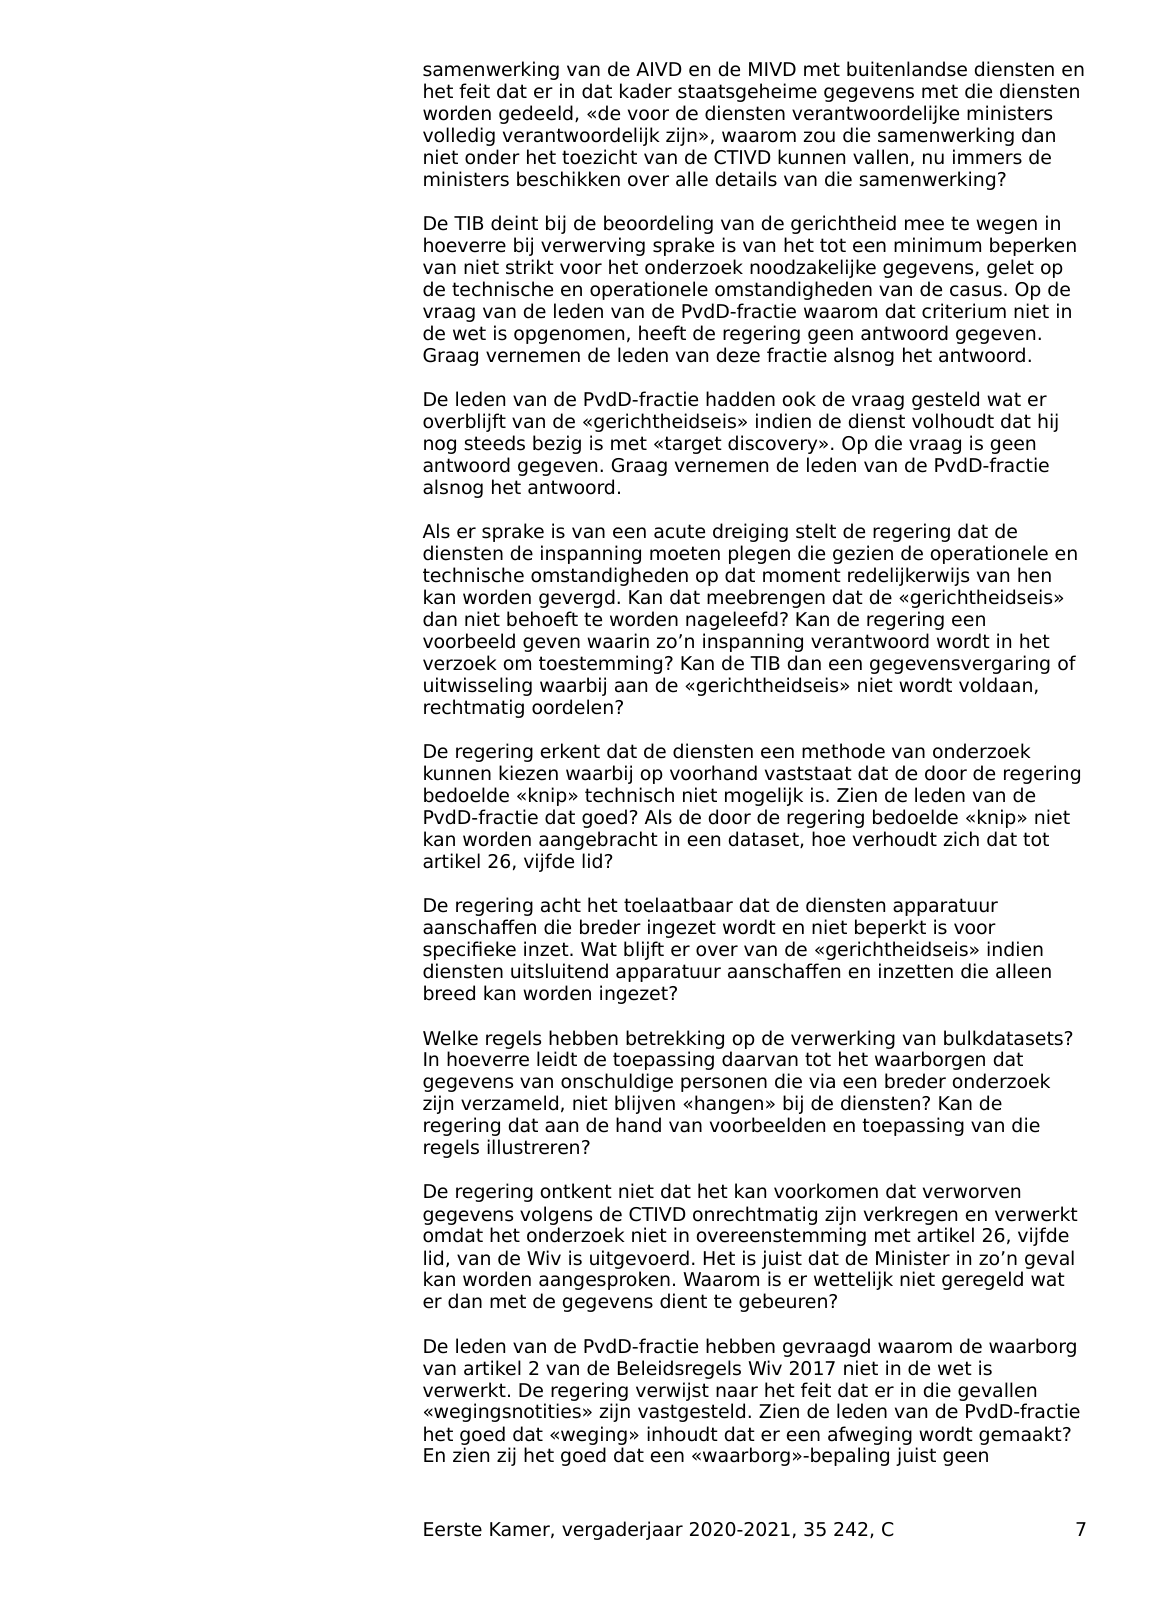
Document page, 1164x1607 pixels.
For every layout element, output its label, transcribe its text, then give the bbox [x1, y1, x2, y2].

text samenwerking van de AIVD en de MIVD met buitenlandse diensten en het feit dat er in dat kader staatsgeheime gegevens met die diensten worden gedeeld, «de voor de diensten verantwoordelijke ministers volledig verantwoordelijk zijn», waarom zou die samenwerking dan niet onder het toezicht van de CTIVD kunnen vallen, nu immers de ministers beschikken over alle details van die samenwerking? [422, 59, 1087, 191]
text De regering ontkent niet dat het kan voorkomen dat verworven gegevens volgens de CTIVD onrechtmatig zijn verkregen en verwerkt omdat het onderzoek niet in overeenstemming met artikel 26, vijfde lid, van de Wiv is uitgevoerd. Het is juist dat de Minister in zo’n geval kan worden aangesproken. Waarom is er wettelijk niet geregeld wat er dan met de gegevens dient te gebeuren? [422, 1181, 1087, 1313]
text De regering erkent dat de diensten een methode van onderzoek kunnen kiezen waarbij op voorhand vaststaat dat de door de regering bedoelde «knip» technisch niet mogelijk is. Zien de leden van de PvdD-fractie dat goed? Als de door de regering bedoelde «knip» niet kan worden aangebracht in een dataset, hoe verhoudt zich dat tot artikel 26, vijfde lid? [422, 741, 1087, 873]
text De leden van de PvdD-fractie hebben gevraagd waarom de waarborg van artikel 2 van de Beleidsregels Wiv 2017 niet in de wet is verwerkt. De regering verwijst naar het feit dat er in die gevallen «wegingsnotities» zijn vastgesteld. Zien de leden van de PvdD-fractie het goed dat «weging» inhoudt dat er een afweging wordt gemaakt? En zien zij het goed dat een «waarborg»-bepaling juist geen [422, 1336, 1087, 1467]
text Als er sprake is van een acute dreiging stelt de regering dat de diensten de inspanning moeten plegen die gezien de operationele en technische omstandigheden op dat moment redelijkerwijs van hen kan worden gevergd. Kan dat meebrengen dat de «gerichtheidseis» dan niet behoeft te worden nageleefd? Kan de regering een voorbeeld geven waarin zo’n inspanning verantwoord wordt in het verzoek om toestemming? Kan de TIB dan een gegevensvergaring of uitwisseling waarbij aan de «gerichtheidseis» niet wordt voldaan, rechtmatig oordelen? [422, 521, 1087, 719]
text De regering acht het toelaatbaar dat de diensten apparatuur aanschaffen die breder ingezet wordt en niet beperkt is voor specifieke inzet. Wat blijft er over van de «gerichtheidseis» indien diensten uitsluitend apparatuur aanschaffen en inzetten die alleen breed kan worden ingezet? [422, 895, 1087, 1005]
text De TIB deint bij de beoordeling van de gerichtheid mee te wegen in hoeverre bij verwerving sprake is van het tot een minimum beperken van niet strikt voor het onderzoek noodzakelijke gegevens, gelet op de technische en operationele omstandigheden van de casus. Op de vraag van de leden van de PvdD-fractie waarom dat criterium niet in de wet is opgenomen, heeft de regering geen antwoord gegeven. Graag vernemen de leden van deze fractie alsnog het antwoord. [422, 213, 1087, 367]
text De leden van de PvdD-fractie hadden ook de vraag gesteld wat er overblijft van de «gerichtheidseis» indien de dienst volhoudt dat hij nog steeds bezig is met «target discovery». Op die vraag is geen antwoord gegeven. Graag vernemen de leden van de PvdD-fractie alsnog het antwoord. [422, 389, 1087, 499]
text Welke regels hebben betrekking op de verwerking van bulkdatasets? In hoeverre leidt de toepassing daarvan tot het waarborgen dat gegevens van onschuldige personen die via een breder onderzoek zijn verzameld, niet blijven «hangen» bij de diensten? Kan de regering dat aan de hand van voorbeelden en toepassing van die regels illustreren? [422, 1027, 1087, 1159]
